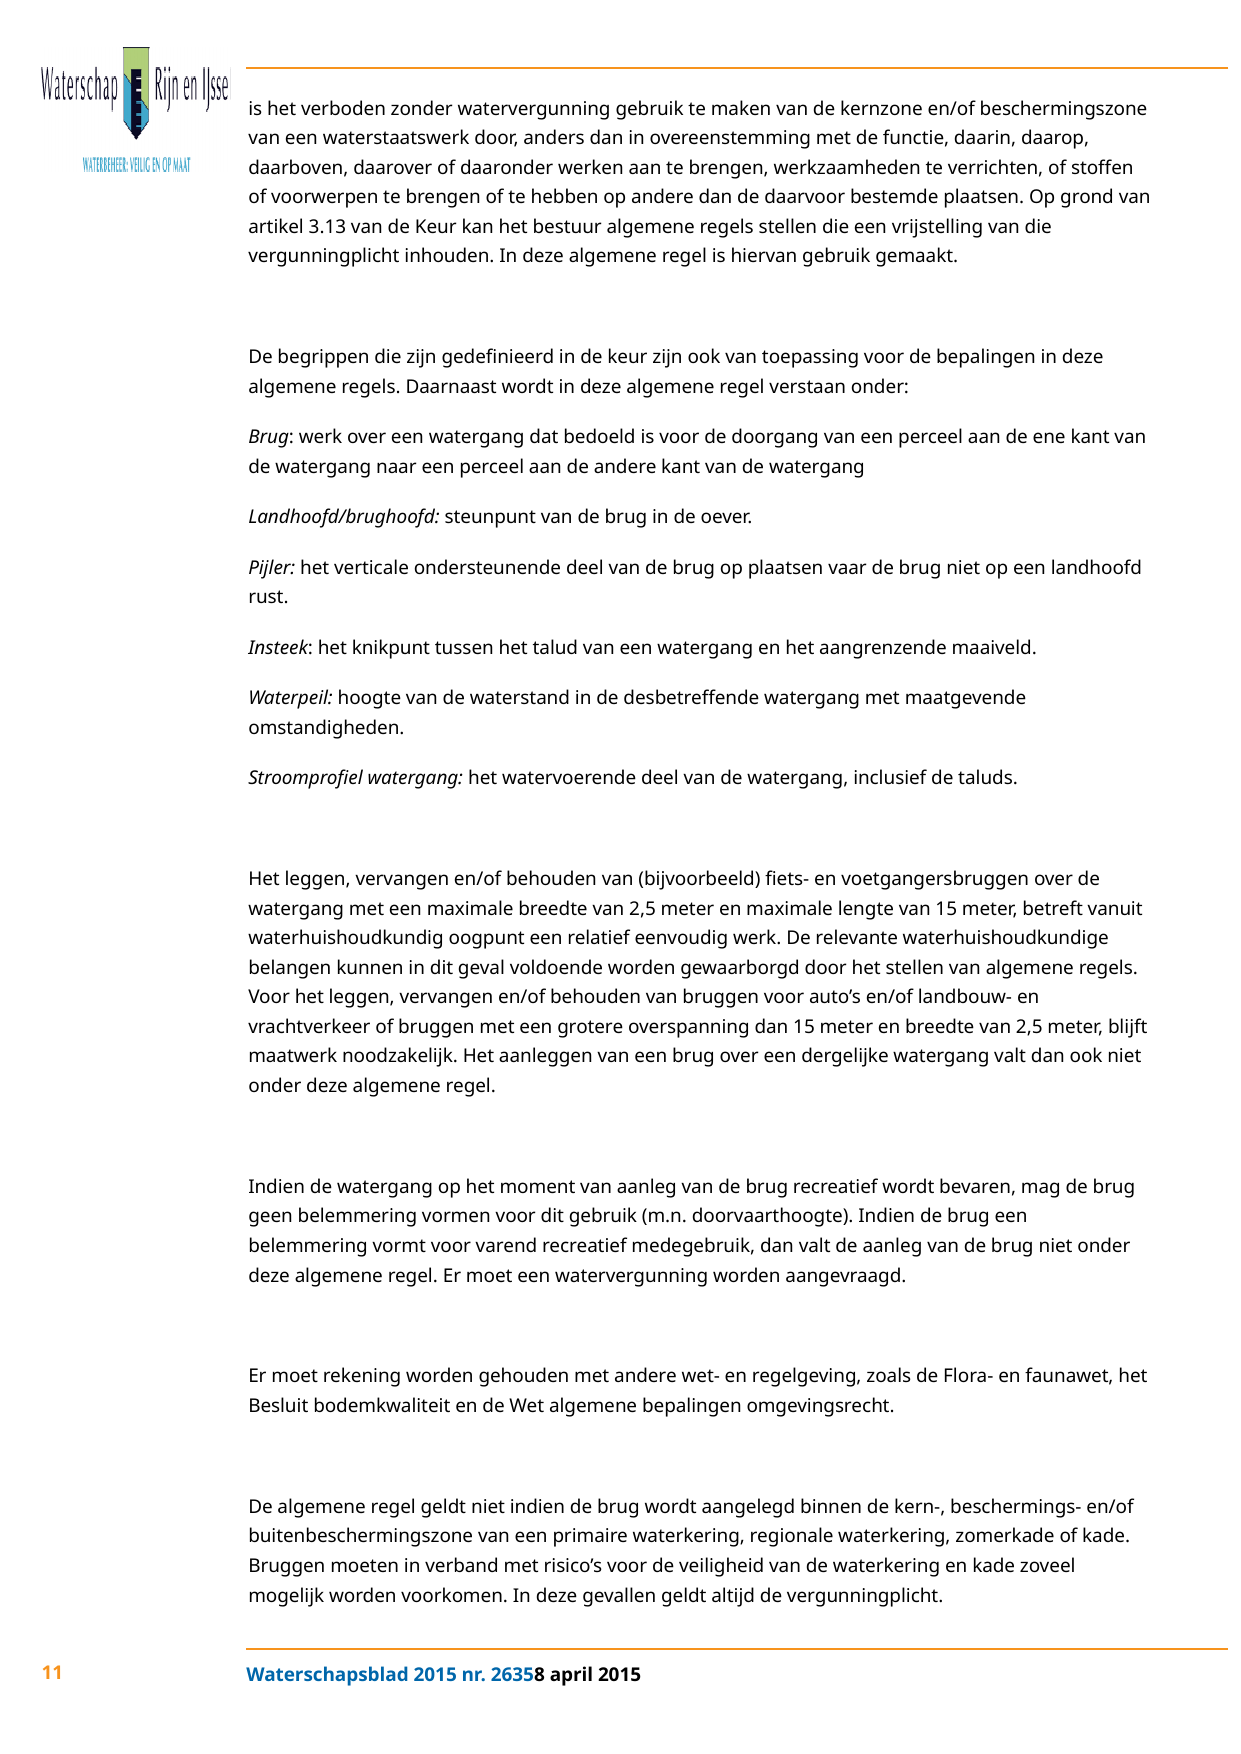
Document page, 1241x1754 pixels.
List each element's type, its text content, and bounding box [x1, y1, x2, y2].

picture [41, 47, 231, 172]
text De algemene regel geldt niet indien de brug wordt aangelegd binnen de kern-, beschermings- en/of buitenbeschermingszone van een primaire waterkering, regionale waterkering, zomerkade of kade. Bruggen moeten in verband met risico’s voor de veiligheid van de waterkering en kade zoveel mogelijk worden voorkomen. In deze gevallen geldt altijd de vergunningplicht. [248, 1493, 1152, 1608]
text Het leggen, vervangen en/of behouden van (bijvoorbeeld) fiets- en voetgangersbruggen over de watergang met een maximale breedte van 2,5 meter en maximale lengte van 15 meter, betreft vanuit waterhuishoudkundig oogpunt een relatief eenvoudig werk. De relevante waterhuishoudkundige belangen kunnen in dit geval voldoende worden gewaarborgd door het stellen van algemene regels. Voor het leggen, vervangen en/of behouden van bruggen voor auto’s en/of landbouw- en vrachtverkeer of bruggen met een grotere overspanning dan 15 meter en breedte van 2,5 meter, blijft maatwerk noodzakelijk. Het aanleggen van een brug over een dergelijke watergang valt dan ook niet onder deze algemene regel. [248, 865, 1152, 1098]
text Er moet rekening worden gehouden met andere wet- en regelgeving, zoals de Flora- en faunawet, het Besluit bodemkwaliteit en de Wet algemene bepalingen omgevingsrecht. [248, 1363, 1152, 1418]
text Indien de watergang op het moment van aanleg van de brug recreatief wordt bevaren, mag de brug geen belemmering vormen voor dit gebruik (m.n. doorvaarthoogte). Indien de brug een belemmering vormt voor varend recreatief medegebruik, dan valt de aanleg van de brug niet onder deze algemene regel. Er moet een watervergunning worden aangevraagd. [248, 1173, 1152, 1288]
text De begrippen die zijn gedefinieerd in de keur zijn ook van toepassing voor de bepalingen in deze algemene regels. Daarnaast wordt in deze algemene regel verstaan onder: [248, 343, 1152, 399]
text is het verboden zonder watervergunning gebruik te maken van de kernzone en/of beschermingszone van een waterstaatswerk door, anders dan in overeenstemming met de functie, daarin, daarop, daarboven, daarover of daaronder werken aan te brengen, werkzaamheden te verrichten, of stoffen of voorwerpen te brengen of te hebben op andere dan de daarvoor bestemde plaatsen. Op grond van artikel 3.13 van de Keur kan het bestuur algemene regels stellen die een vrijstelling van die vergunningplicht inhouden. In deze algemene regel is hiervan gebruik gemaakt. [248, 95, 1152, 268]
text Pijler: het verticale ondersteunende deel van de brug op plaatsen vaar de brug niet op een landhoofd rust. [248, 554, 1152, 609]
text Waterpeil: hoogte van de waterstand in de desbetreffende watergang met maatgevende omstandigheden. [248, 684, 1152, 740]
text Stroomprofiel watergang: het watervoerende deel van de watergang, inclusief de taluds. [248, 764, 1152, 790]
text Insteek: het knikpunt tussen het talud van een watergang en het aangrenzende maaiveld. [248, 634, 1152, 660]
text Landhoofd/brughoofd: steunpunt van de brug in de oever. [248, 503, 1152, 529]
text Brug: werk over een watergang dat bedoeld is voor de doorgang van een perceel aan de ene kant van de watergang naar een perceel aan de andere kant van de watergang [248, 423, 1152, 479]
